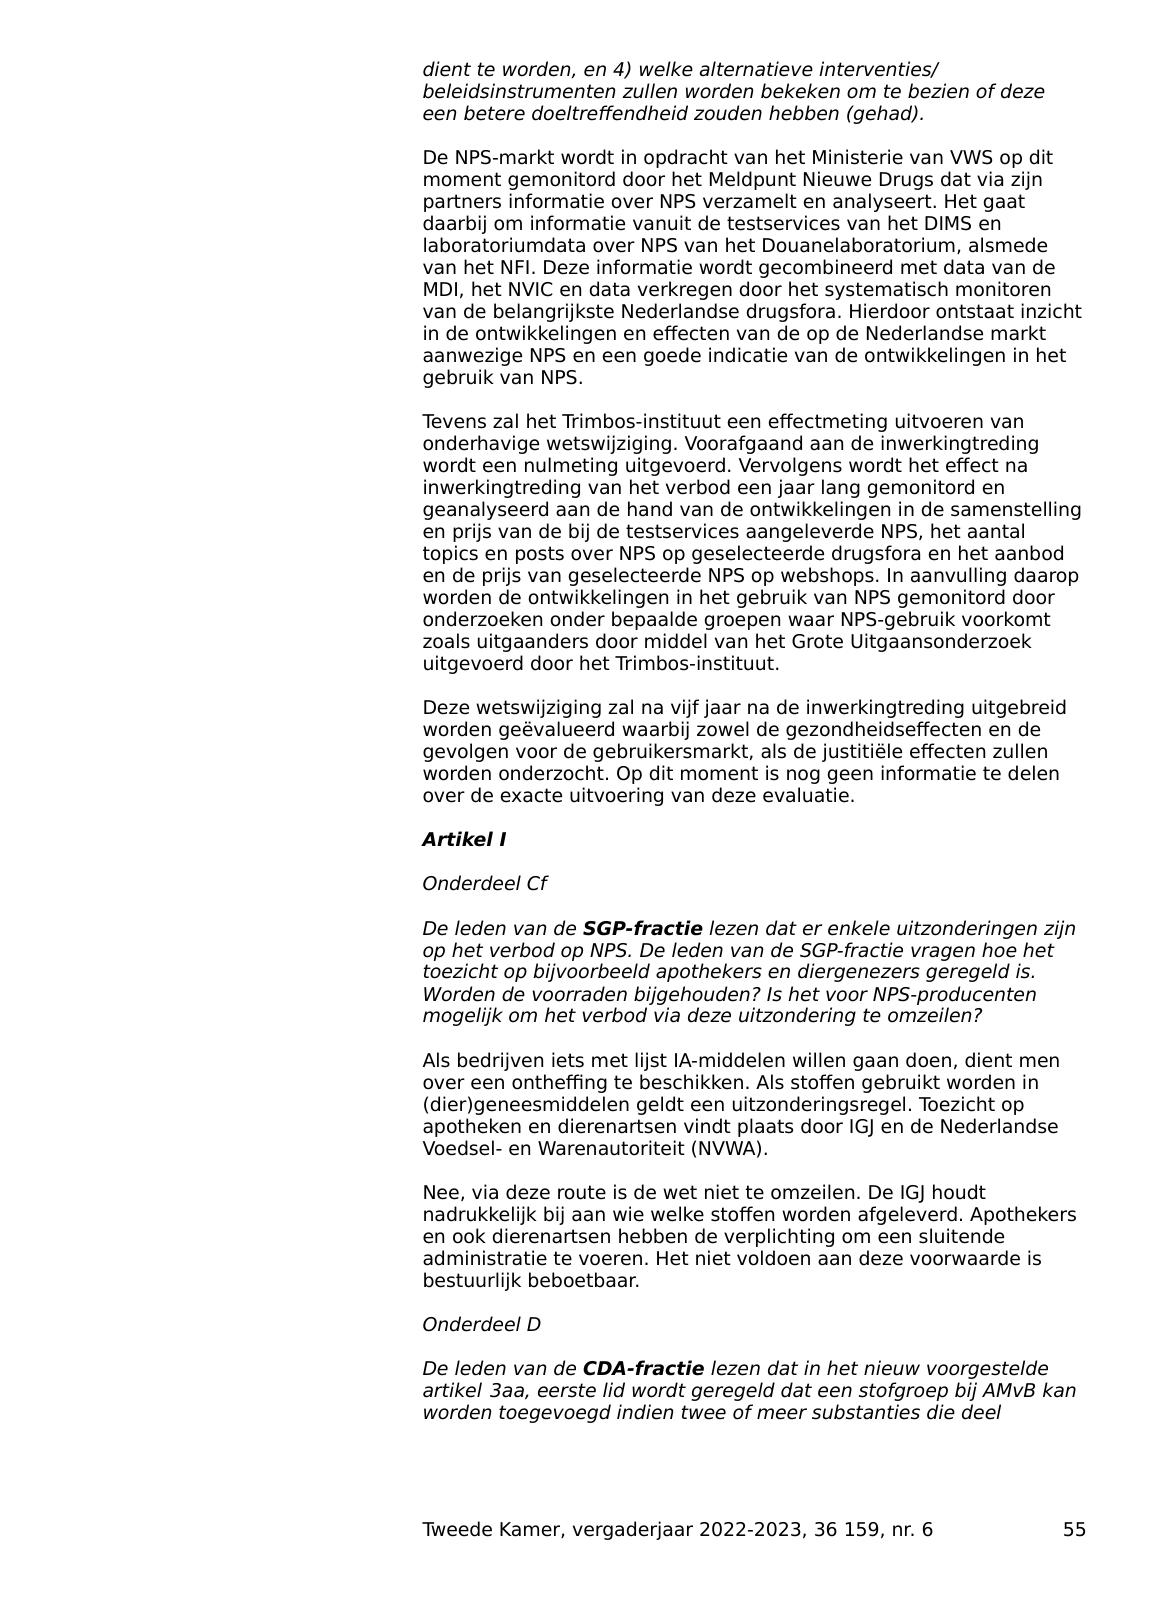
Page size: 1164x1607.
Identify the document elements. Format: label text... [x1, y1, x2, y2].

text Nee, via deze route is de wet niet te omzeilen. De IGJ houdt nadrukkelijk bij aan wie welke stoffen worden afgeleverd. Apothekers en ook dierenartsen hebben de verplichting om een sluitende administratie te voeren. Het niet voldoen aan deze voorwaarde is bestuurlijk beboetbaar. [422, 1182, 1087, 1292]
text Artikel I [422, 829, 1087, 851]
text Als bedrijven iets met lijst IA-middelen willen gaan doen, dient men over een ontheffing te beschikken. Als stoffen gebruikt worden in (dier)geneesmiddelen geldt een uitzonderingsregel. Toezicht op apotheken en dierenartsen vindt plaats door IGJ en de Nederlandse Voedsel- en Warenautoriteit (NVWA). [422, 1049, 1087, 1159]
text Onderdeel Cf [422, 873, 1087, 895]
text De leden van de SGP-fractie lezen dat er enkele uitzonderingen zijn op het verbod op NPS. De leden van de SGP-fractie vragen hoe het toezicht op bijvoorbeeld apothekers en diergenezers geregeld is. Worden de voorraden bijgehouden? Is het voor NPS-producenten mogelijk om het verbod via deze uitzondering te omzeilen? [422, 917, 1087, 1027]
text De NPS-markt wordt in opdracht van het Ministerie van VWS op dit moment gemonitord door het Meldpunt Nieuwe Drugs dat via zijn partners informatie over NPS verzamelt en analyseert. Het gaat daarbij om informatie vanuit de testservices van het DIMS en laboratoriumdata over NPS van het Douanelaboratorium, alsmede van het NFI. Deze informatie wordt gecombineerd met data van de MDI, het NVIC en data verkregen door het systematisch monitoren van de belangrijkste Nederlandse drugsfora. Hierdoor ontstaat inzicht in de ontwikkelingen en effecten van de op de Nederlandse markt aanwezige NPS en een goede indicatie van de ontwikkelingen in het gebruik van NPS. [422, 147, 1087, 389]
text Tevens zal het Trimbos-instituut een effectmeting uitvoeren van onderhavige wetswijziging. Voorafgaand aan de inwerkingtreding wordt een nulmeting uitgevoerd. Vervolgens wordt het effect na inwerkingtreding van het verbod een jaar lang gemonitord en geanalyseerd aan de hand van de ontwikkelingen in de samenstelling en prijs van de bij de testservices aangeleverde NPS, het aantal topics en posts over NPS op geselecteerde drugsfora en het aanbod en de prijs van geselecteerde NPS op webshops. In aanvulling daarop worden de ontwikkelingen in het gebruik van NPS gemonitord door onderzoeken onder bepaalde groepen waar NPS-gebruik voorkomt zoals uitgaanders door middel van het Grote Uitgaansonderzoek uitgevoerd door het Trimbos-instituut. [422, 411, 1087, 675]
text Onderdeel D [422, 1314, 1087, 1336]
text Deze wetswijziging zal na vijf jaar na de inwerkingtreding uitgebreid worden geëvalueerd waarbij zowel de gezondheidseffecten en de gevolgen voor de gebruikersmarkt, als de justitiële effecten zullen worden onderzocht. Op dit moment is nog geen informatie te delen over de exacte uitvoering van deze evaluatie. [422, 697, 1087, 807]
text dient te worden, en 4) welke alternatieve interventies/ beleidsinstrumenten zullen worden bekeken om te bezien of deze een betere doeltreffendheid zouden hebben (gehad). [422, 59, 1087, 125]
text De leden van de CDA-fractie lezen dat in het nieuw voorgestelde artikel 3aa, eerste lid wordt geregeld dat een stofgroep bij AMvB kan worden toegevoegd indien twee of meer substanties die deel [422, 1358, 1087, 1424]
